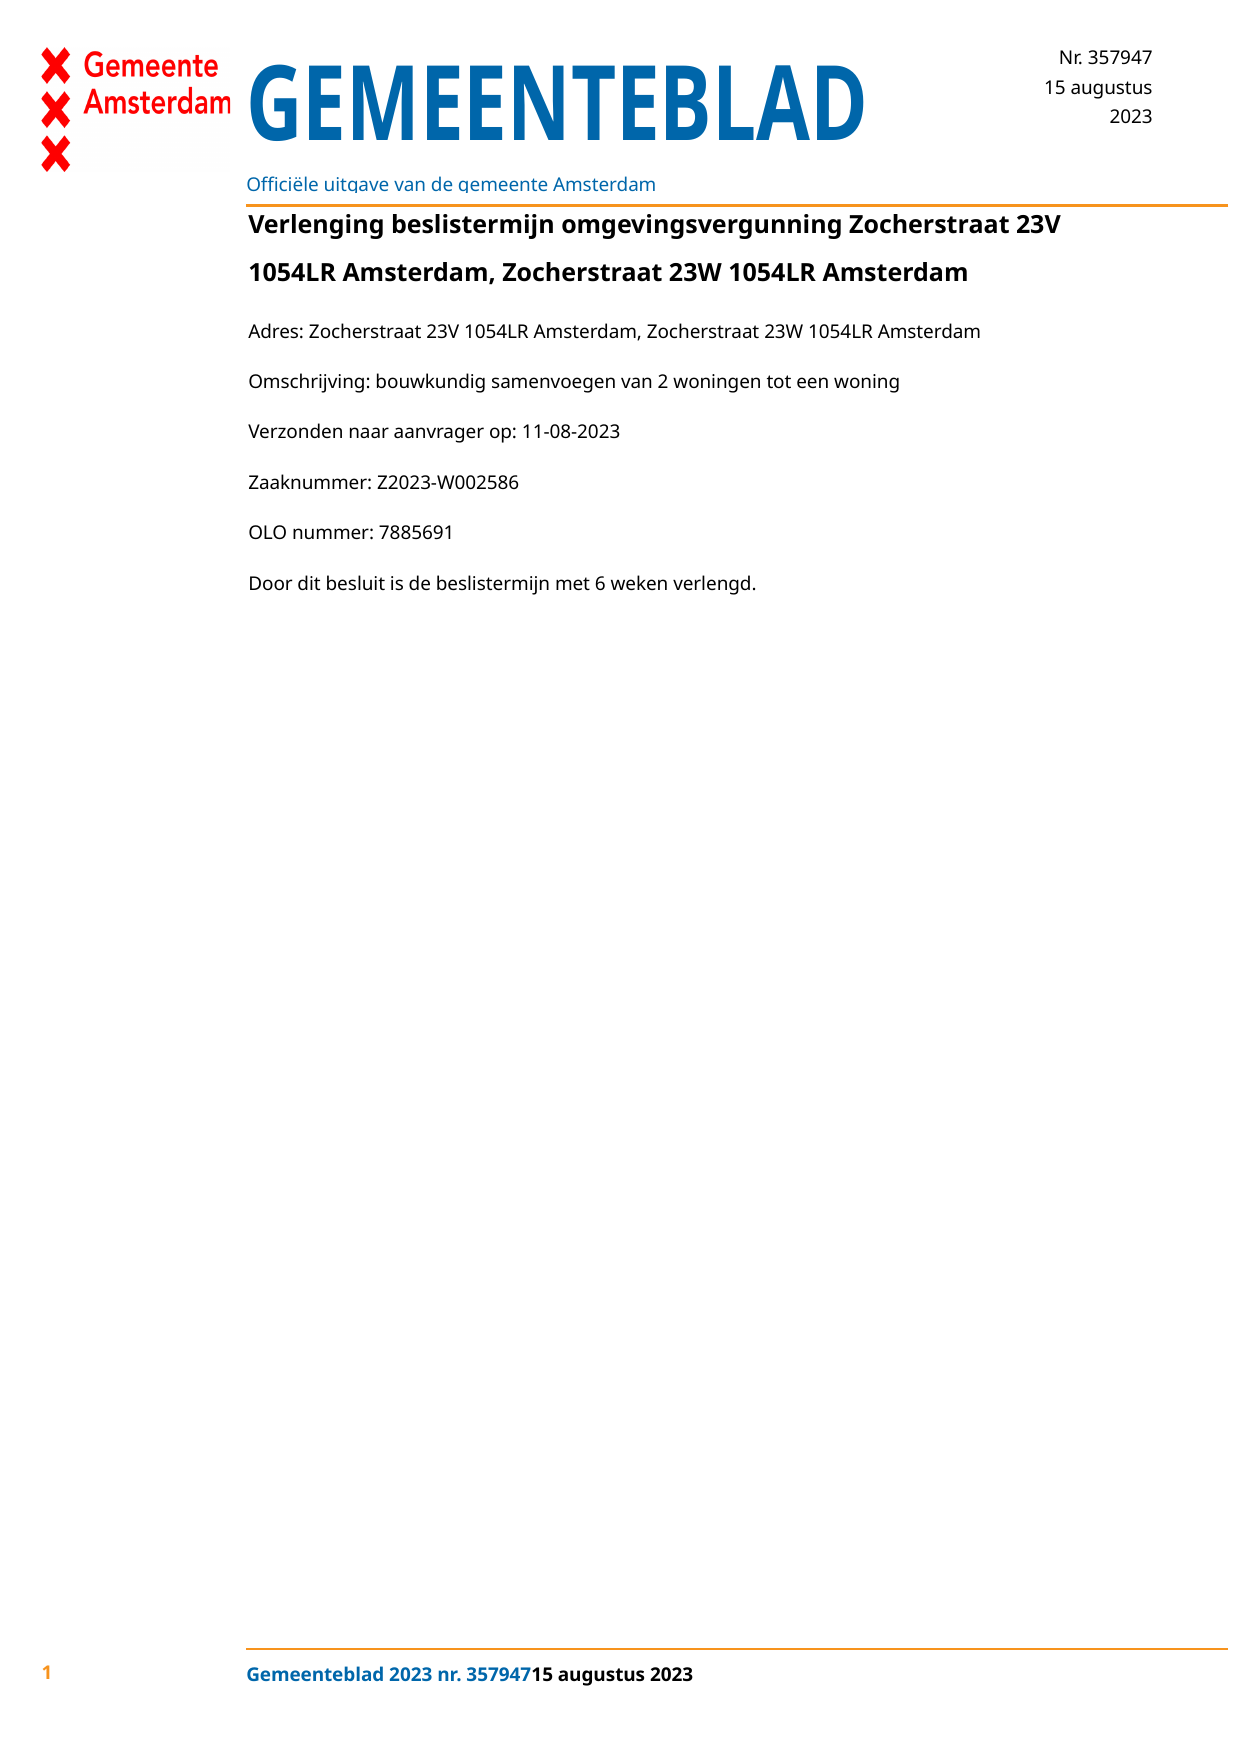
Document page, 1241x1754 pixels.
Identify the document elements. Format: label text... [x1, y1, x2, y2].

text Zaaknummer: Z2023-W002586 [248, 469, 1152, 495]
text Omschrijving: bouwkundig samenvoegen van 2 woningen tot een woning [248, 368, 1152, 394]
text Adres: Zocherstraat 23V 1054LR Amsterdam, Zocherstraat 23W 1054LR Amsterdam [248, 318, 1152, 344]
text Door dit besluit is de beslistermijn met 6 weken verlengd. [248, 570, 1152, 596]
text OLO nummer: 7885691 [248, 519, 1152, 545]
picture [41, 47, 231, 172]
text Verzonden naar aanvrager op: 11-08-2023 [248, 419, 1152, 444]
text Verlenging beslistermijn omgevingsvergunning Zocherstraat 23V 1054LR Amsterdam, Zocherstraat 23W 1054LR Amsterdam [248, 207, 1152, 288]
